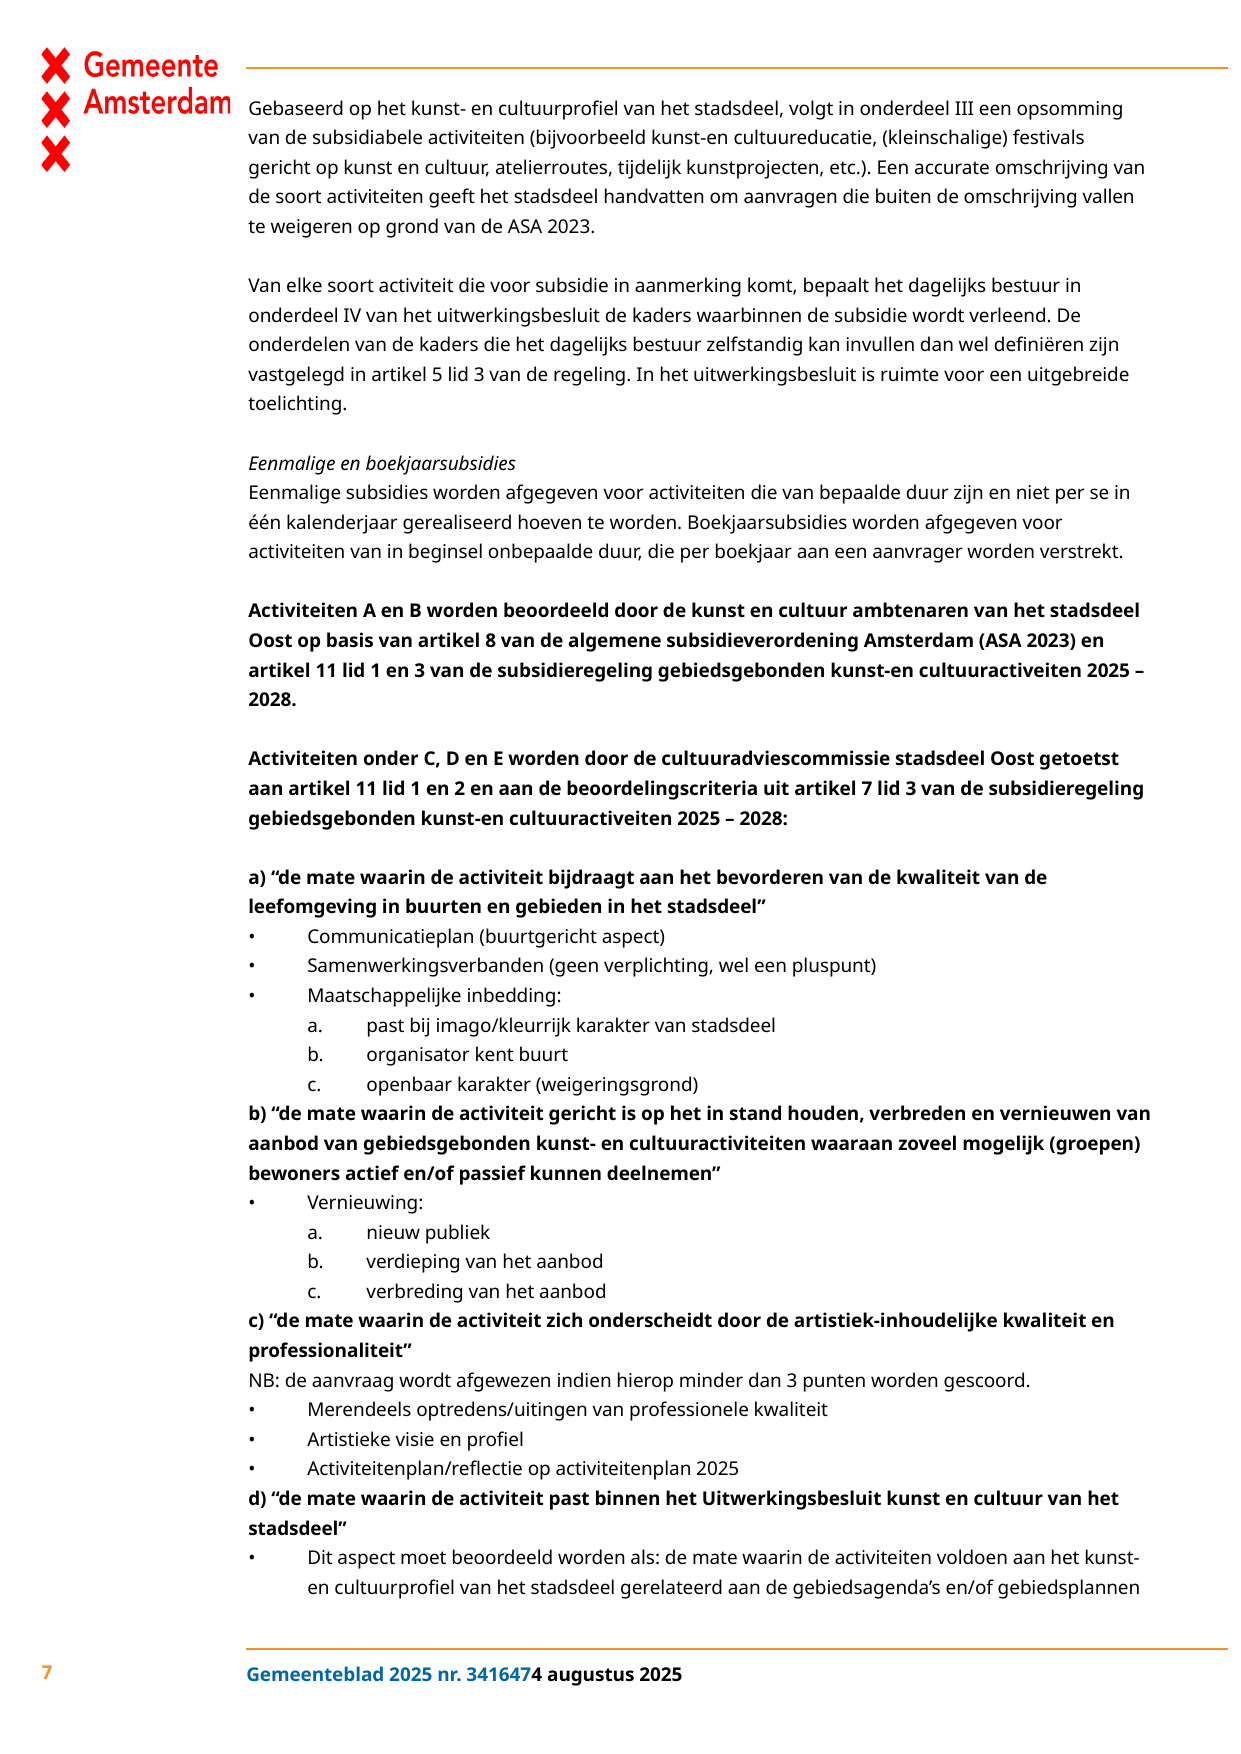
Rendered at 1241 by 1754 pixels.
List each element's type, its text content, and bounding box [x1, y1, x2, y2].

list Artistieke visie en profiel [248, 1426, 1152, 1452]
list Activiteitenplan/reflectie op activiteitenplan 2025 [248, 1456, 1152, 1481]
text Eenmalige subsidies worden afgegeven voor activiteiten die van bepaalde duur zijn en niet per se in één kalenderjaar gerealiseerd hoeven te worden. Boekjaarsubsidies worden afgegeven voor activiteiten van in beginsel onbepaalde duur, die per boekjaar aan een aanvrager worden verstrekt. [248, 479, 1152, 564]
list Communicatieplan (buurtgericht aspect) [248, 923, 1152, 949]
list Samenwerkingsverbanden (geen verplichting, wel een pluspunt) [248, 953, 1152, 978]
text c) “de mate waarin de activiteit zich onderscheidt door de artistiek-inhoudelijke kwaliteit en professionaliteit” [248, 1308, 1152, 1363]
list past bij imago/kleurrijk karakter van stadsdeel [307, 1012, 1152, 1038]
text Activiteiten onder C, D en E worden door de cultuuradviescommissie stadsdeel Oost getoetst aan artikel 11 lid 1 en 2 en aan de beoordelingscriteria uit artikel 7 lid 3 van de subsidieregeling gebiedsgebonden kunst-en cultuuractiveiten 2025 – 2028: [248, 746, 1152, 831]
list Maatschappelijke inbedding: [248, 982, 1152, 1008]
list Vernieuwing: [248, 1189, 1152, 1215]
list verdieping van het aanbod [307, 1248, 1152, 1274]
text Eenmalige en boekjaarsubsidies [248, 450, 1152, 476]
text Van elke soort activiteit die voor subsidie in aanmerking komt, bepaalt het dagelijks bestuur in onderdeel IV van het uitwerkingsbesluit de kaders waarbinnen de subsidie wordt verleend. De onderdelen van de kaders die het dagelijks bestuur zelfstandig kan invullen dan wel definiëren zijn vastgelegd in artikel 5 lid 3 van de regeling. In het uitwerkingsbesluit is ruimte voor een uitgebreide toelichting. [248, 272, 1152, 416]
text a) “de mate waarin de activiteit bijdraagt aan het bevorderen van de kwaliteit van de leefomgeving in buurten en gebieden in het stadsdeel” [248, 864, 1152, 919]
list organisator kent buurt [307, 1041, 1152, 1067]
list openbaar karakter (weigeringsgrond) [307, 1071, 1152, 1097]
list nieuw publiek [307, 1219, 1152, 1245]
text b) “de mate waarin de activiteit gericht is op het in stand houden, verbreden en vernieuwen van aanbod van gebiedsgebonden kunst- en cultuuractiviteiten waaraan zoveel mogelijk (groepen) bewoners actief en/of passief kunnen deelnemen” [248, 1101, 1152, 1186]
text Activiteiten A en B worden beoordeeld door de kunst en cultuur ambtenaren van het stadsdeel Oost op basis van artikel 8 van de algemene subsidieverordening Amsterdam (ASA 2023) en artikel 11 lid 1 en 3 van de subsidieregeling gebiedsgebonden kunst-en cultuuractiveiten 2025 – 2028. [248, 598, 1152, 712]
text d) “de mate waarin de activiteit past binnen het Uitwerkingsbesluit kunst en cultuur van het stadsdeel” [248, 1485, 1152, 1541]
list verbreding van het aanbod [307, 1278, 1152, 1304]
text NB: de aanvraag wordt afgewezen indien hierop minder dan 3 punten worden gescoord. [248, 1367, 1152, 1393]
list Merendeels optredens/uitingen van professionele kwaliteit [248, 1396, 1152, 1422]
picture [41, 47, 231, 172]
text Gebaseerd op het kunst- en cultuurprofiel van het stadsdeel, volgt in onderdeel III een opsomming van de subsidiabele activiteiten (bijvoorbeeld kunst-en cultuureducatie, (kleinschalige) festivals gericht op kunst en cultuur, atelierroutes, tijdelijk kunstprojecten, etc.). Een accurate omschrijving van de soort activiteiten geeft het stadsdeel handvatten om aanvragen die buiten de omschrijving vallen te weigeren op grond van de ASA 2023. [248, 95, 1152, 239]
list Dit aspect moet beoordeeld worden als: de mate waarin de activiteiten voldoen aan het kunst- en cultuurprofiel van het stadsdeel gerelateerd aan de gebiedsagenda’s en/of gebiedsplannen [248, 1544, 1152, 1600]
